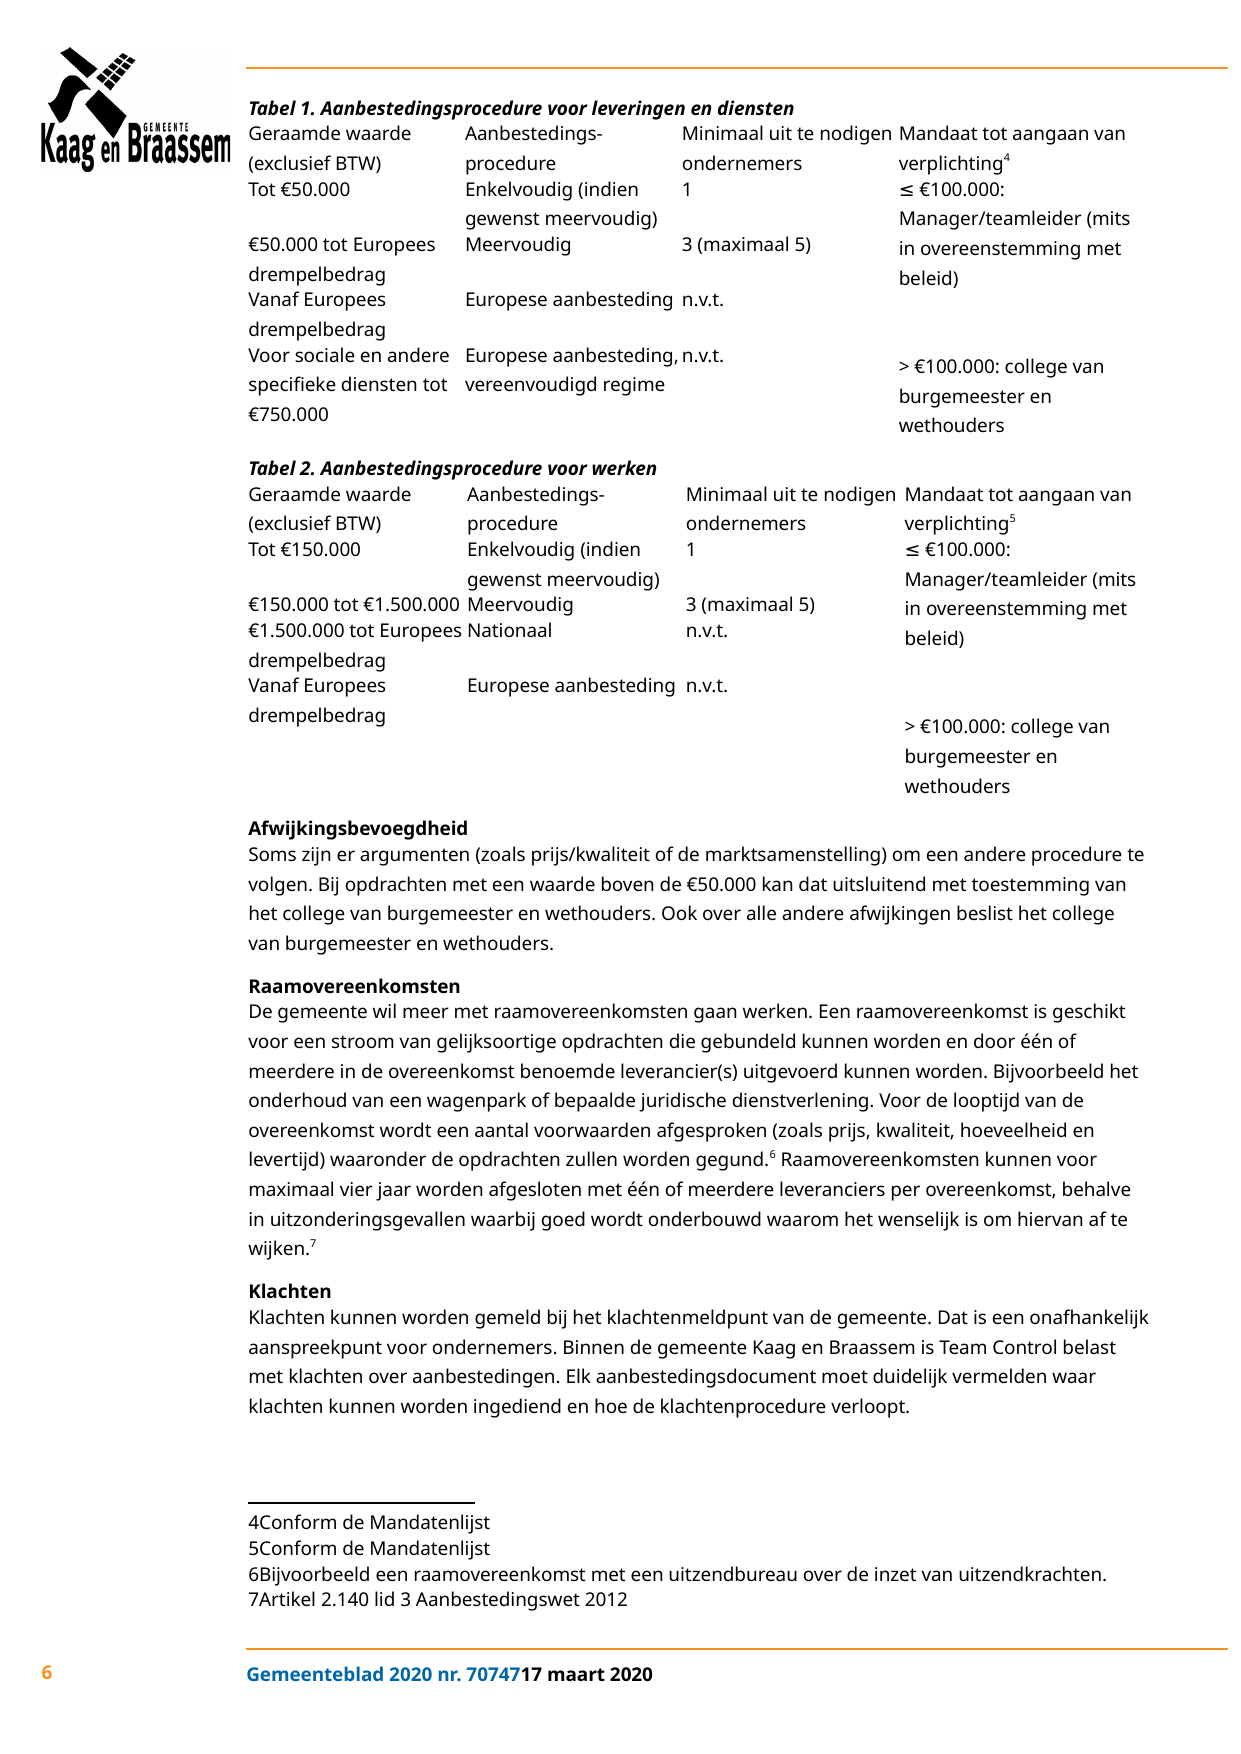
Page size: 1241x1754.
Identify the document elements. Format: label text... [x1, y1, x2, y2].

table_header Minimaal uit te nodigen ondernemers [682, 121, 898, 176]
table_header Aanbestedings- procedure [467, 481, 686, 536]
table_cell Tot €50.000 [248, 176, 465, 231]
text Artikel 2.140 lid 3 Aanbestedingswet 2012 [248, 1586, 1152, 1612]
text Soms zijn er argumenten (zoals prijs/kwaliteit of de marktsamenstelling) om een andere procedure te volgen. Bij opdrachten met een waarde boven de €50.000 kan dat uitsluitend met toestemming van het college van burgemeester en wethouders. Ook over alle andere afwijkingen beslist het college van burgemeester en wethouders. [248, 841, 1152, 956]
text Klachten [248, 1278, 1152, 1304]
table_cell €1.500.000 tot Europees drempelbedrag [248, 617, 467, 673]
table_cell Europese aanbesteding, vereenvoudigd regime [465, 342, 682, 438]
table_cell 1 [682, 176, 898, 231]
table_cell n.v.t. [682, 342, 898, 438]
table_cell €50.000 tot Europees drempelbedrag [248, 231, 465, 287]
table_cell Europese aanbesteding [465, 287, 682, 342]
table_header Mandaat tot aangaan van verplichting [899, 121, 1152, 176]
table_cell Europese aanbesteding [467, 673, 686, 799]
table_cell Tot €150.000 [248, 536, 467, 592]
table_header Mandaat tot aangaan van verplichting [904, 481, 1152, 536]
table_cell Enkelvoudig (indien gewenst meervoudig) [465, 176, 682, 231]
text De gemeente wil meer met raamovereenkomsten gaan werken. Een raamovereenkomst is geschikt voor een stroom van gelijksoortige opdrachten die gebundeld kunnen worden en door één of meerdere in de overeenkomst benoemde leverancier(s) uitgevoerd kunnen worden. Bijvoorbeeld het onderhoud van een wagenpark of bepaalde juridische dienstverlening. Voor de looptijd van de overeenkomst wordt een aantal voorwaarden afgesproken (zoals prijs, kwaliteit, hoeveelheid en levertijd) waaronder de opdrachten zullen worden gegund. Raamovereenkomsten kunnen voor maximaal vier jaar worden afgesloten met één of meerdere leveranciers per overeenkomst, behalve in uitzonderingsgevallen waarbij goed wordt onderbouwd waarom het wenselijk is om hiervan af te wijken. [248, 999, 1152, 1261]
text Klachten kunnen worden gemeld bij het klachtenmeldpunt van de gemeente. Dat is een onafhankelijk aanspreekpunt voor ondernemers. Binnen de gemeente Kaag en Braassem is Team Control belast met klachten over aanbestedingen. Elk aanbestedingsdocument moet duidelijk vermelden waar klachten kunnen worden ingediend en hoe de klachtenprocedure verloopt. [248, 1304, 1152, 1419]
text Tabel 2. Aanbestedingsprocedure voor werken [248, 455, 1152, 481]
picture [41, 47, 231, 172]
table_cell Nationaal [467, 617, 686, 673]
table_cell ≤ €100.000: Manager/teamleider (mits in overeenstemming met beleid) > €100.000: college van burgemeester en wethouders [899, 176, 1152, 438]
text Tabel 1. Aanbestedingsprocedure voor leveringen en diensten [248, 95, 1152, 121]
table_cell Vanaf Europees drempelbedrag [248, 673, 467, 799]
table_cell n.v.t. [682, 287, 898, 342]
table_cell €150.000 tot €1.500.000 [248, 592, 467, 617]
table_header Geraamde waarde (exclusief BTW) [248, 121, 465, 176]
table_cell 1 [686, 536, 904, 592]
table_cell Enkelvoudig (indien gewenst meervoudig) [467, 536, 686, 592]
table_header Geraamde waarde (exclusief BTW) [248, 481, 467, 536]
table_cell Meervoudig [467, 592, 686, 617]
table_cell n.v.t. [686, 673, 904, 799]
table_cell ≤ €100.000: Manager/teamleider (mits in overeenstemming met beleid) > €100.000: college van burgemeester en wethouders [904, 536, 1152, 799]
table_header Aanbestedings- procedure [465, 121, 682, 176]
text Afwijkingsbevoegdheid [248, 815, 1152, 841]
table_cell Vanaf Europees drempelbedrag [248, 287, 465, 342]
table_cell n.v.t. [686, 617, 904, 673]
table_cell Voor sociale en andere specifieke diensten tot €750.000 [248, 342, 465, 438]
table_cell Meervoudig [465, 231, 682, 287]
table_cell 3 (maximaal 5) [682, 231, 898, 287]
text Bijvoorbeeld een raamovereenkomst met een uitzendbureau over de inzet van uitzendkrachten. [248, 1561, 1152, 1586]
table_header Minimaal uit te nodigen ondernemers [686, 481, 904, 536]
table_cell 3 (maximaal 5) [686, 592, 904, 617]
text Raamovereenkomsten [248, 973, 1152, 999]
